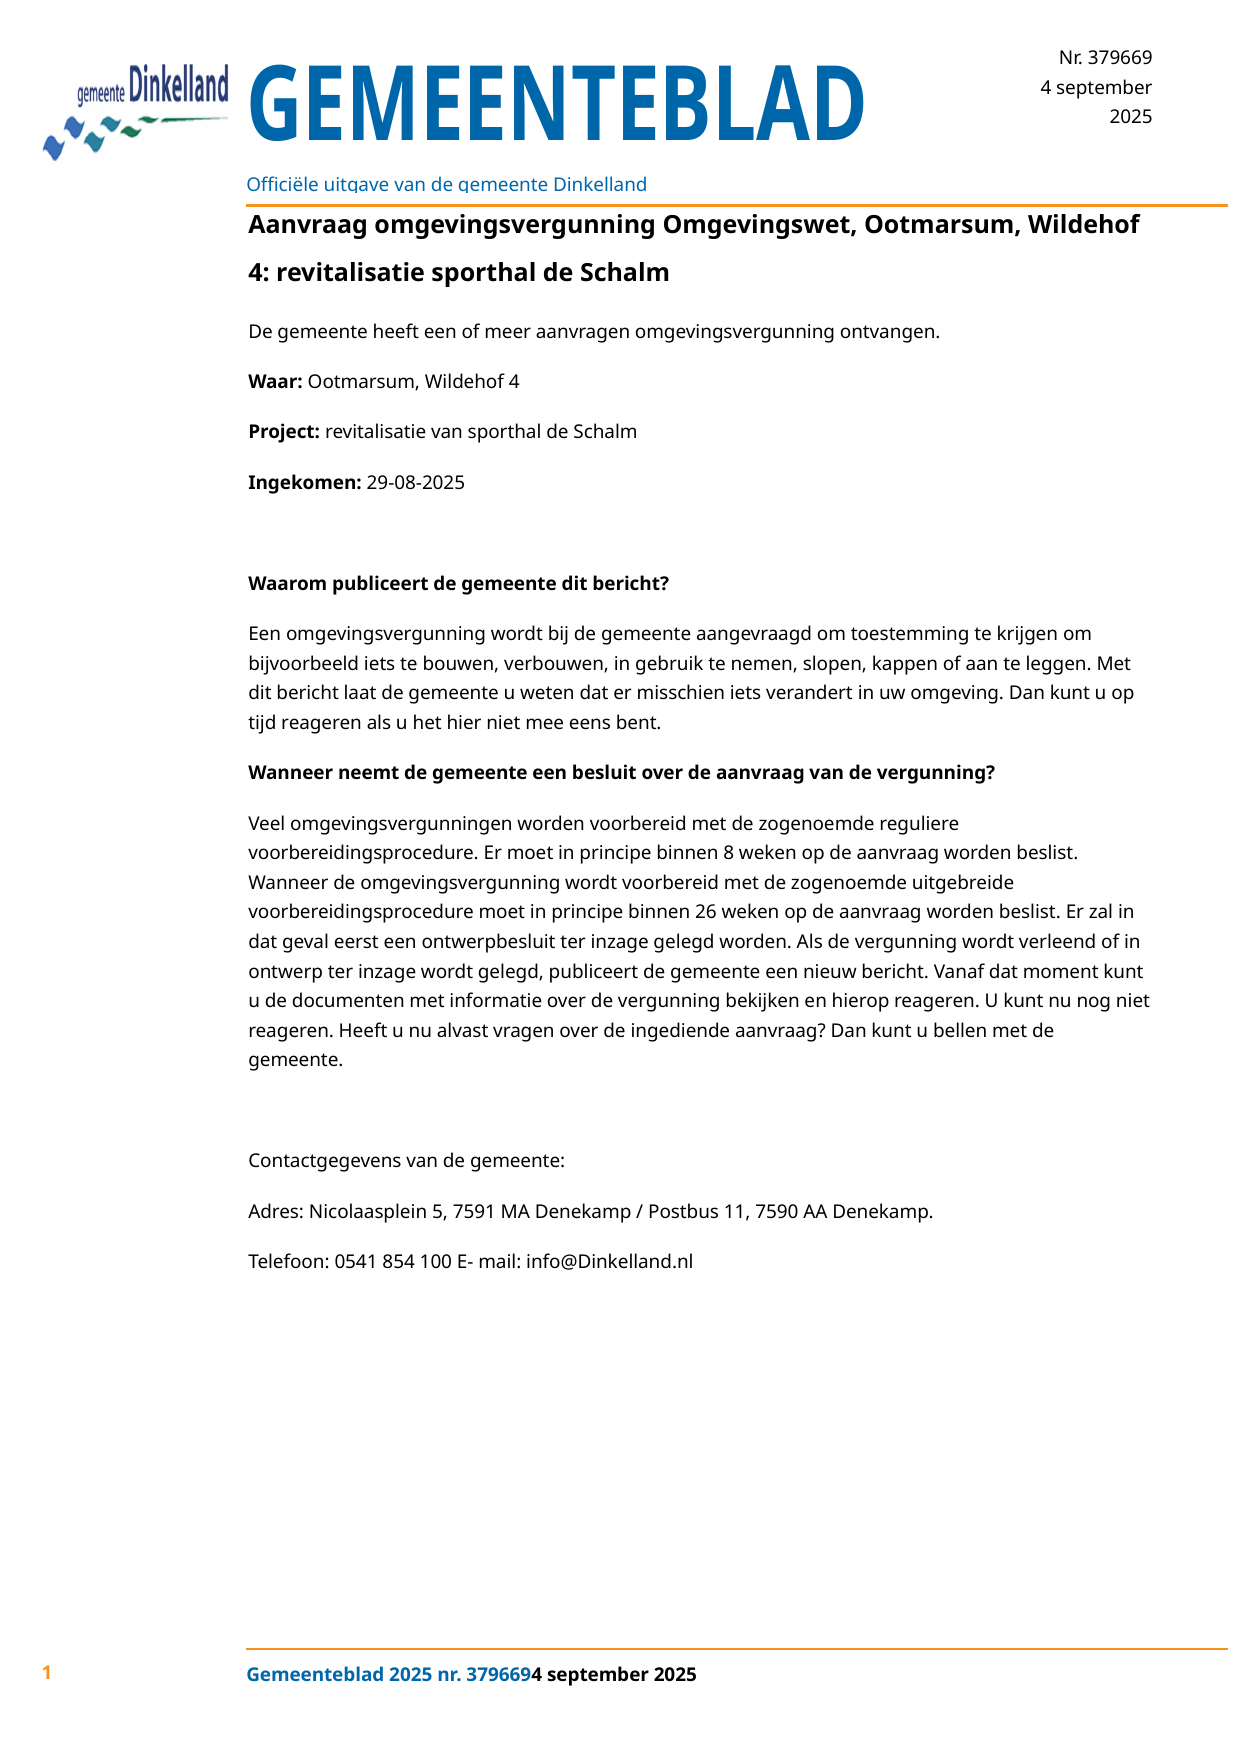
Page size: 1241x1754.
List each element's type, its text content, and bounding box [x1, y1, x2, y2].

text Project: revitalisatie van sporthal de Schalm [248, 419, 1152, 444]
text Adres: Nicolaasplein 5, 7591 MA Denekamp / Postbus 11, 7590 AA Denekamp. [248, 1198, 1152, 1224]
text Een omgevingsvergunning wordt bij de gemeente aangevraagd om toestemming te krijgen om bijvoorbeeld iets te bouwen, verbouwen, in gebruik te nemen, slopen, kappen of aan te leggen. Met dit bericht laat de gemeente u weten dat er misschien iets verandert in uw omgeving. Dan kunt u op tijd reageren als u het hier niet mee eens bent. [248, 620, 1152, 735]
text Veel omgevingsvergunningen worden voorbereid met de zogenoemde reguliere voorbereidingsprocedure. Er moet in principe binnen 8 weken op de aanvraag worden beslist. Wanneer de omgevingsvergunning wordt voorbereid met de zogenoemde uitgebreide voorbereidingsprocedure moet in principe binnen 26 weken op de aanvraag worden beslist. Er zal in dat geval eerst een ontwerpbesluit ter inzage gelegd worden. Als de vergunning wordt verleend of in ontwerp ter inzage wordt gelegd, publiceert de gemeente een nieuw bericht. Vanaf dat moment kunt u de documenten met informatie over de vergunning bekijken en hierop reageren. U kunt nu nog niet reageren. Heeft u nu alvast vragen over de ingediende aanvraag? Dan kunt u bellen met de gemeente. [248, 810, 1152, 1072]
text Wanneer neemt de gemeente een besluit over de aanvraag van de vergunning? [248, 759, 1152, 785]
text Telefoon: 0541 854 100 E- mail: info@Dinkelland.nl [248, 1248, 1152, 1274]
picture [41, 47, 231, 172]
text Waar: Ootmarsum, Wildehof 4 [248, 368, 1152, 394]
text Waarom publiceert de gemeente dit bericht? [248, 570, 1152, 596]
text De gemeente heeft een of meer aanvragen omgevingsvergunning ontvangen. [248, 318, 1152, 344]
text Ingekomen: 29-08-2025 [248, 469, 1152, 495]
text Contactgegevens van de gemeente: [248, 1147, 1152, 1173]
text Aanvraag omgevingsvergunning Omgevingswet, Ootmarsum, Wildehof 4: revitalisatie sporthal de Schalm [248, 207, 1152, 288]
